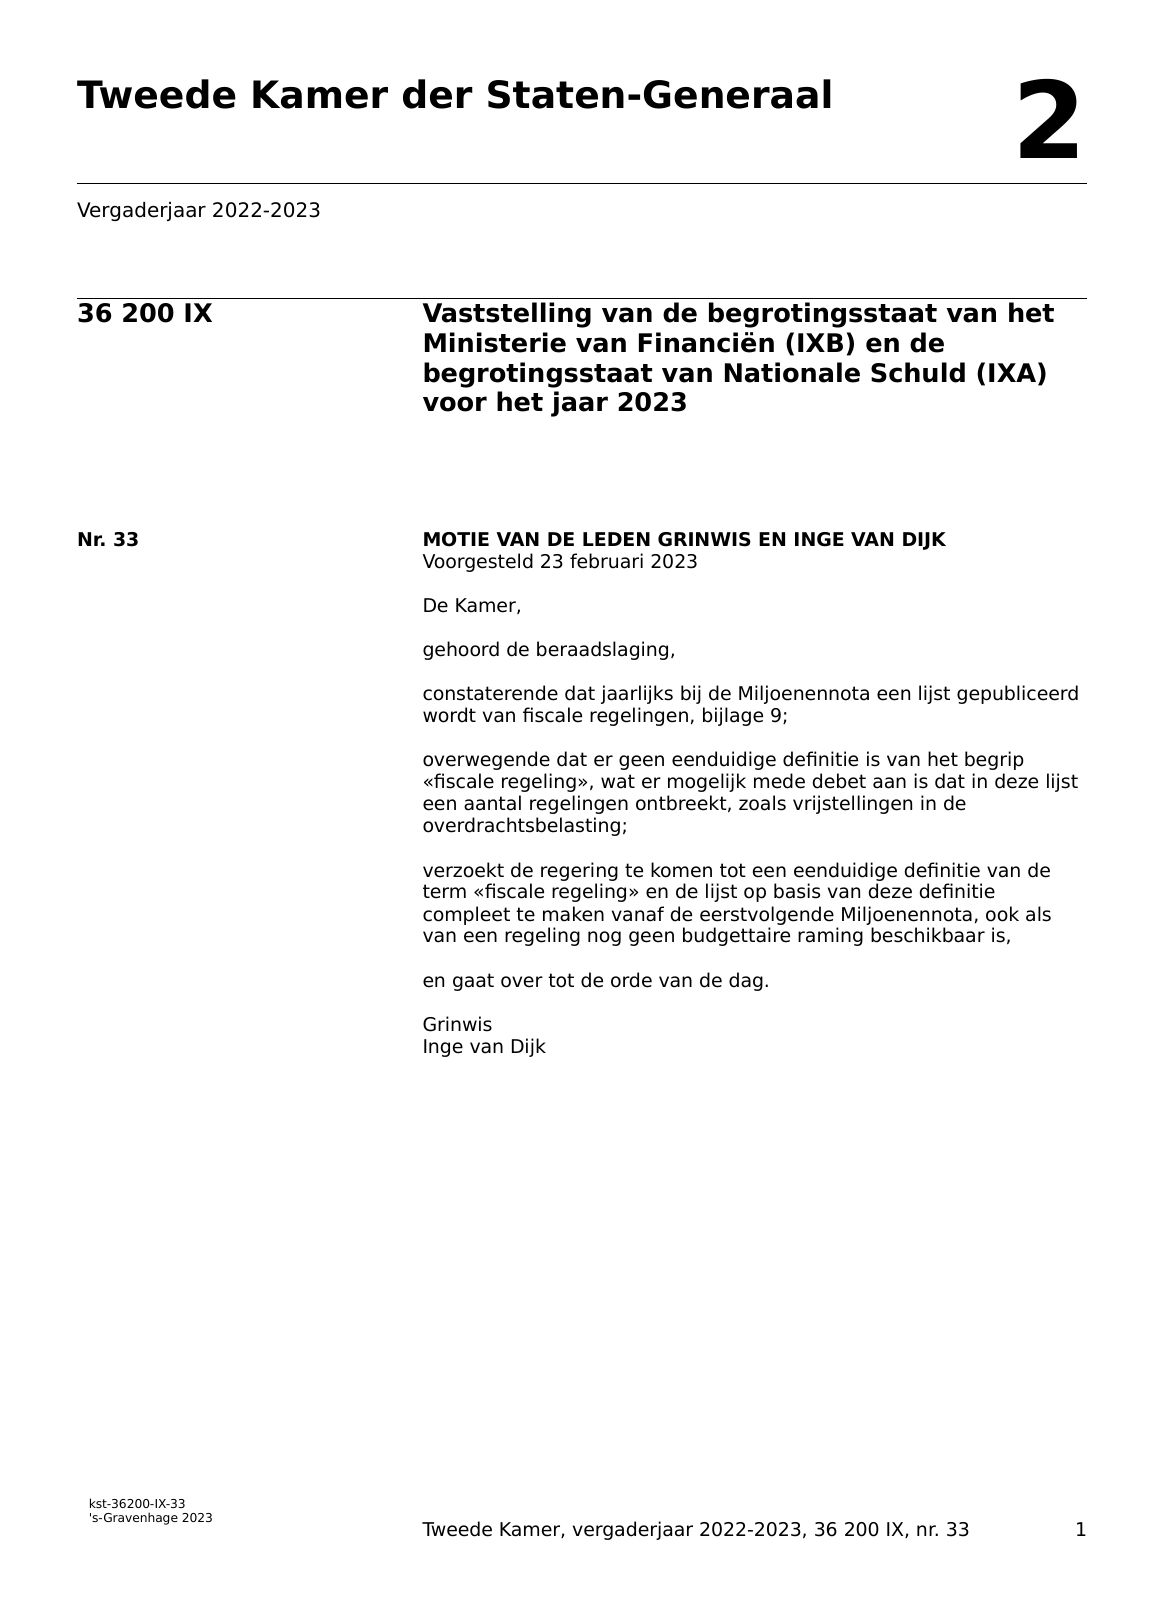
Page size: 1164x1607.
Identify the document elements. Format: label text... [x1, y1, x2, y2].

subtitle Nr. 33 MOTIE VAN DE LEDEN GRINWIS EN INGE VAN DIJK [77, 529, 1087, 551]
text Grinwis [422, 1014, 1087, 1036]
text gehoord de beraadslaging, [422, 639, 1087, 661]
text overwegende dat er geen eenduidige definitie is van het begrip «fiscale regeling», wat er mogelijk mede debet aan is dat in deze lijst een aantal regelingen ontbreekt, zoals vrijstellingen in de overdrachtsbelasting; [422, 749, 1087, 837]
table_header 2 [886, 59, 1087, 183]
text Inge van Dijk [422, 1036, 1087, 1058]
table_cell Vergaderjaar 2022-2023 [77, 184, 1087, 298]
table_header Tweede Kamer der Staten-Generaal [77, 59, 886, 183]
text kst-36200-IX-33 [88, 1497, 323, 1511]
text constaterende dat jaarlijks bij de Miljoenennota een lijst gepubliceerd wordt van fiscale regelingen, bijlage 9; [422, 683, 1087, 727]
subtitle 36 200 IX Vaststelling van de begrotingsstaat van het Ministerie van Financiën (IXB) en de begrotingsstaat van Nationale Schuld (IXA) voor het jaar 2023 [77, 299, 1087, 418]
text De Kamer, [422, 595, 1087, 617]
text en gaat over tot de orde van de dag. [422, 969, 1087, 992]
text Voorgesteld 23 februari 2023 [422, 551, 1087, 573]
text 's-Gravenhage 2023 [88, 1511, 323, 1525]
text verzoekt de regering te komen tot een eenduidige definitie van de term «fiscale regeling» en de lijst op basis van deze definitie compleet te maken vanaf de eerstvolgende Miljoenennota, ook als van een regeling nog geen budgettaire raming beschikbaar is, [422, 859, 1087, 947]
